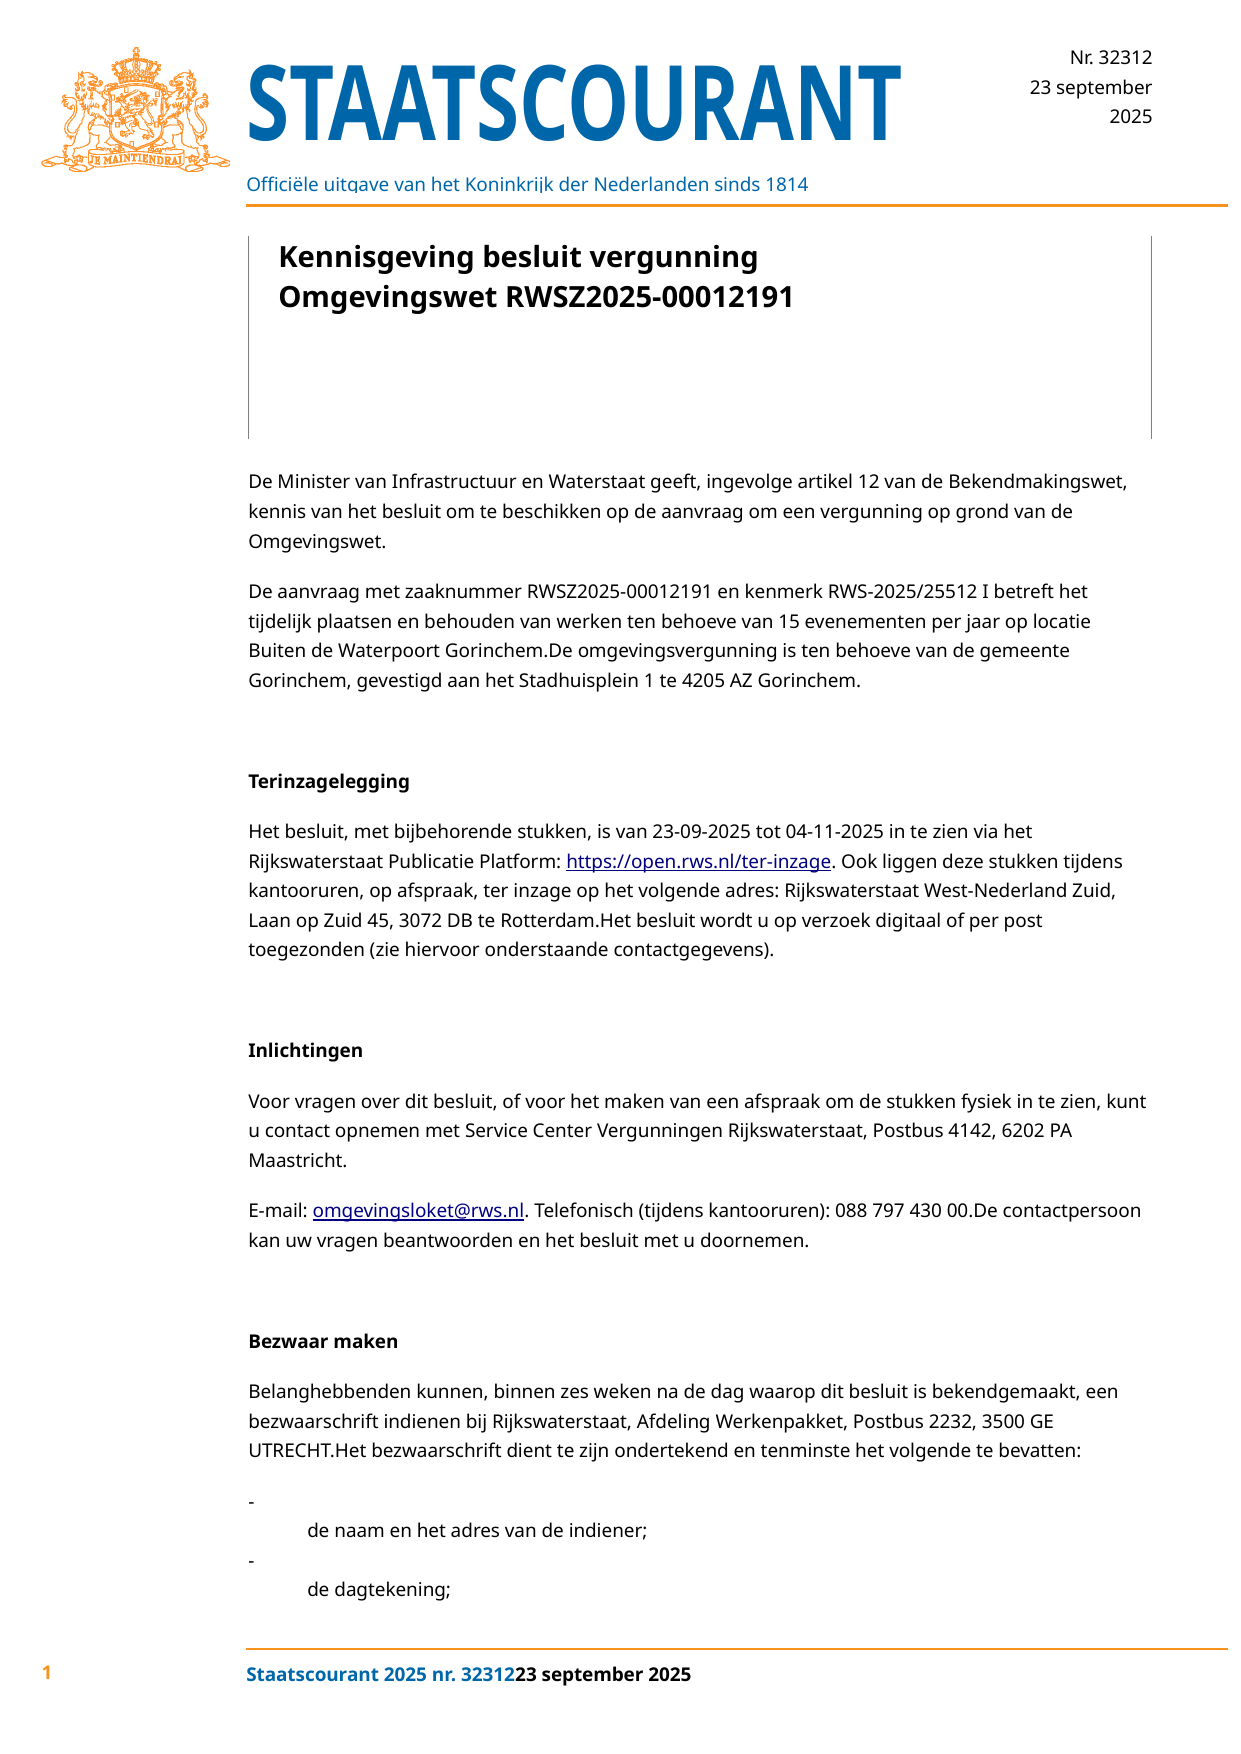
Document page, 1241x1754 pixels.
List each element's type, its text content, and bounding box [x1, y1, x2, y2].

text Voor vragen over dit besluit, of voor het maken van een afspraak om de stukken fysiek in te zien, kunt u contact opnemen met Service Center Vergunningen Rijkswaterstaat, Postbus 4142, 6202 PA Maastricht. [248, 1088, 1152, 1173]
table_header Kennisgeving besluit vergunning Omgevingswet RWSZ2025-00012191 [249, 236, 850, 439]
text De aanvraag met zaaknummer RWSZ2025-00012191 en kenmerk RWS-2025/25512 I betreft het tijdelijk plaatsen en behouden van werken ten behoeve van 15 evenementen per jaar op locatie Buiten de Waterpoort Gorinchem.De omgevingsvergunning is ten behoeve van de gemeente Gorinchem, gevestigd aan het Stadhuisplein 1 te 4205 AZ Gorinchem. [248, 578, 1152, 693]
text Terinzagelegging [248, 768, 1152, 793]
table_header [850, 236, 912, 413]
text Het besluit, met bijbehorende stukken, is van 23-09-2025 tot 04-11-2025 in te zien via het Rijkswaterstaat Publicatie Platform: https://open.rws.nl/ter-inzage. Ook liggen deze stukken tijdens kantooruren, op afspraak, ter inzage op het volgende adres: Rijkswaterstaat West-Nederland Zuid, Laan op Zuid 45, 3072 DB te Rotterdam.Het besluit wordt u op verzoek digitaal of per post toegezonden (zie hiervoor onderstaande contactgegevens). [248, 818, 1152, 962]
list de dagtekening; [248, 1577, 1152, 1602]
list de naam en het adres van de indiener; [248, 1517, 1152, 1543]
table_header [1090, 236, 1151, 413]
text E-mail: omgevingsloket@rws.nl. Telefonisch (tijdens kantooruren): 088 797 430 00.De contactpersoon kan uw vragen beantwoorden en het besluit met u doornemen. [248, 1197, 1152, 1253]
picture [41, 47, 231, 172]
text Bezwaar maken [248, 1328, 1152, 1353]
text De Minister van Infrastructuur en Waterstaat geeft, ingevolge artikel 12 van de Bekendmakingswet, kennis van het besluit om te beschikken op de aanvraag om een vergunning op grond van de Omgevingswet. [248, 469, 1152, 553]
text Inlichtingen [248, 1037, 1152, 1063]
picture [912, 236, 1090, 414]
text Belanghebbenden kunnen, binnen zes weken na de dag waarop dit besluit is bekendgemaakt, een bezwaarschrift indienen bij Rijkswaterstaat, Afdeling Werkenpakket, Postbus 2232, 3500 GE UTRECHT.Het bezwaarschrift dient te zijn ondertekend en tenminste het volgende te bevatten: [248, 1378, 1152, 1463]
table_header [850, 414, 1151, 439]
